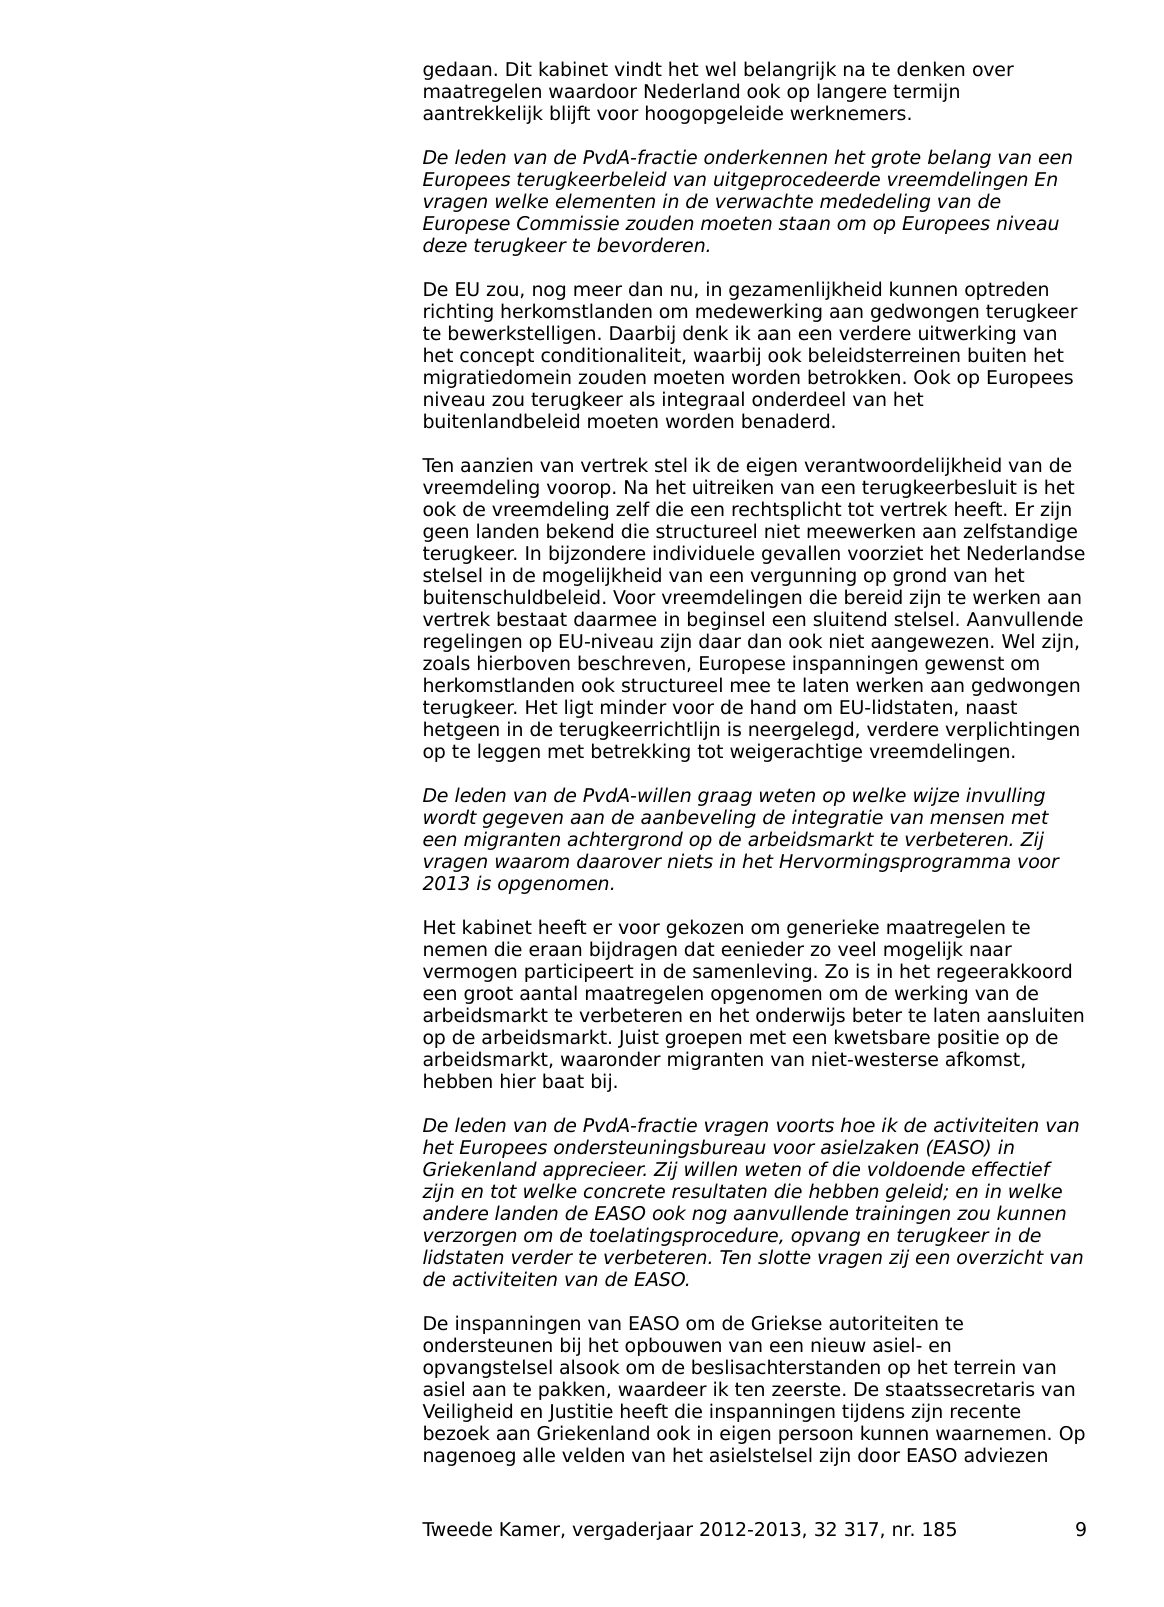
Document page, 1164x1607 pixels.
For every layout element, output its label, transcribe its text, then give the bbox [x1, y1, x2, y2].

text Het kabinet heeft er voor gekozen om generieke maatregelen te nemen die eraan bijdragen dat eenieder zo veel mogelijk naar vermogen participeert in de samenleving. Zo is in het regeerakkoord een groot aantal maatregelen opgenomen om de werking van de arbeidsmarkt te verbeteren en het onderwijs beter te laten aansluiten op de arbeidsmarkt. Juist groepen met een kwetsbare positie op de arbeidsmarkt, waaronder migranten van niet-westerse afkomst, hebben hier baat bij. [422, 917, 1087, 1093]
text Ten aanzien van vertrek stel ik de eigen verantwoordelijkheid van de vreemdeling voorop. Na het uitreiken van een terugkeerbesluit is het ook de vreemdeling zelf die een rechtsplicht tot vertrek heeft. Er zijn geen landen bekend die structureel niet meewerken aan zelfstandige terugkeer. In bijzondere individuele gevallen voorziet het Nederlandse stelsel in de mogelijkheid van een vergunning op grond van het buitenschuldbeleid. Voor vreemdelingen die bereid zijn te werken aan vertrek bestaat daarmee in beginsel een sluitend stelsel. Aanvullende regelingen op EU-niveau zijn daar dan ook niet aangewezen. Wel zijn, zoals hierboven beschreven, Europese inspanningen gewenst om herkomstlanden ook structureel mee te laten werken aan gedwongen terugkeer. Het ligt minder voor de hand om EU-lidstaten, naast hetgeen in de terugkeerrichtlijn is neergelegd, verdere verplichtingen op te leggen met betrekking tot weigerachtige vreemdelingen. [422, 455, 1087, 763]
text De inspanningen van EASO om de Griekse autoriteiten te ondersteunen bij het opbouwen van een nieuw asiel- en opvangstelsel alsook om de beslisachterstanden op het terrein van asiel aan te pakken, waardeer ik ten zeerste. De staatssecretaris van Veiligheid en Justitie heeft die inspanningen tijdens zijn recente bezoek aan Griekenland ook in eigen persoon kunnen waarnemen. Op nagenoeg alle velden van het asielstelsel zijn door EASO adviezen [422, 1313, 1087, 1467]
text De EU zou, nog meer dan nu, in gezamenlijkheid kunnen optreden richting herkomstlanden om medewerking aan gedwongen terugkeer te bewerkstelligen. Daarbij denk ik aan een verdere uitwerking van het concept conditionaliteit, waarbij ook beleidsterreinen buiten het migratiedomein zouden moeten worden betrokken. Ook op Europees niveau zou terugkeer als integraal onderdeel van het buitenlandbeleid moeten worden benaderd. [422, 279, 1087, 433]
text De leden van de PvdA-fractie onderkennen het grote belang van een Europees terugkeerbeleid van uitgeprocedeerde vreemdelingen En vragen welke elementen in de verwachte mededeling van de Europese Commissie zouden moeten staan om op Europees niveau deze terugkeer te bevorderen. [422, 147, 1087, 257]
text De leden van de PvdA-willen graag weten op welke wijze invulling wordt gegeven aan de aanbeveling de integratie van mensen met een migranten achtergrond op de arbeidsmarkt te verbeteren. Zij vragen waarom daarover niets in het Hervormingsprogramma voor 2013 is opgenomen. [422, 785, 1087, 895]
text gedaan. Dit kabinet vindt het wel belangrijk na te denken over maatregelen waardoor Nederland ook op langere termijn aantrekkelijk blijft voor hoogopgeleide werknemers. [422, 59, 1087, 125]
text De leden van de PvdA-fractie vragen voorts hoe ik de activiteiten van het Europees ondersteuningsbureau voor asielzaken (EASO) in Griekenland apprecieer. Zij willen weten of die voldoende effectief zijn en tot welke concrete resultaten die hebben geleid; en in welke andere landen de EASO ook nog aanvullende trainingen zou kunnen verzorgen om de toelatingsprocedure, opvang en terugkeer in de lidstaten verder te verbeteren. Ten slotte vragen zij een overzicht van de activiteiten van de EASO. [422, 1115, 1087, 1291]
